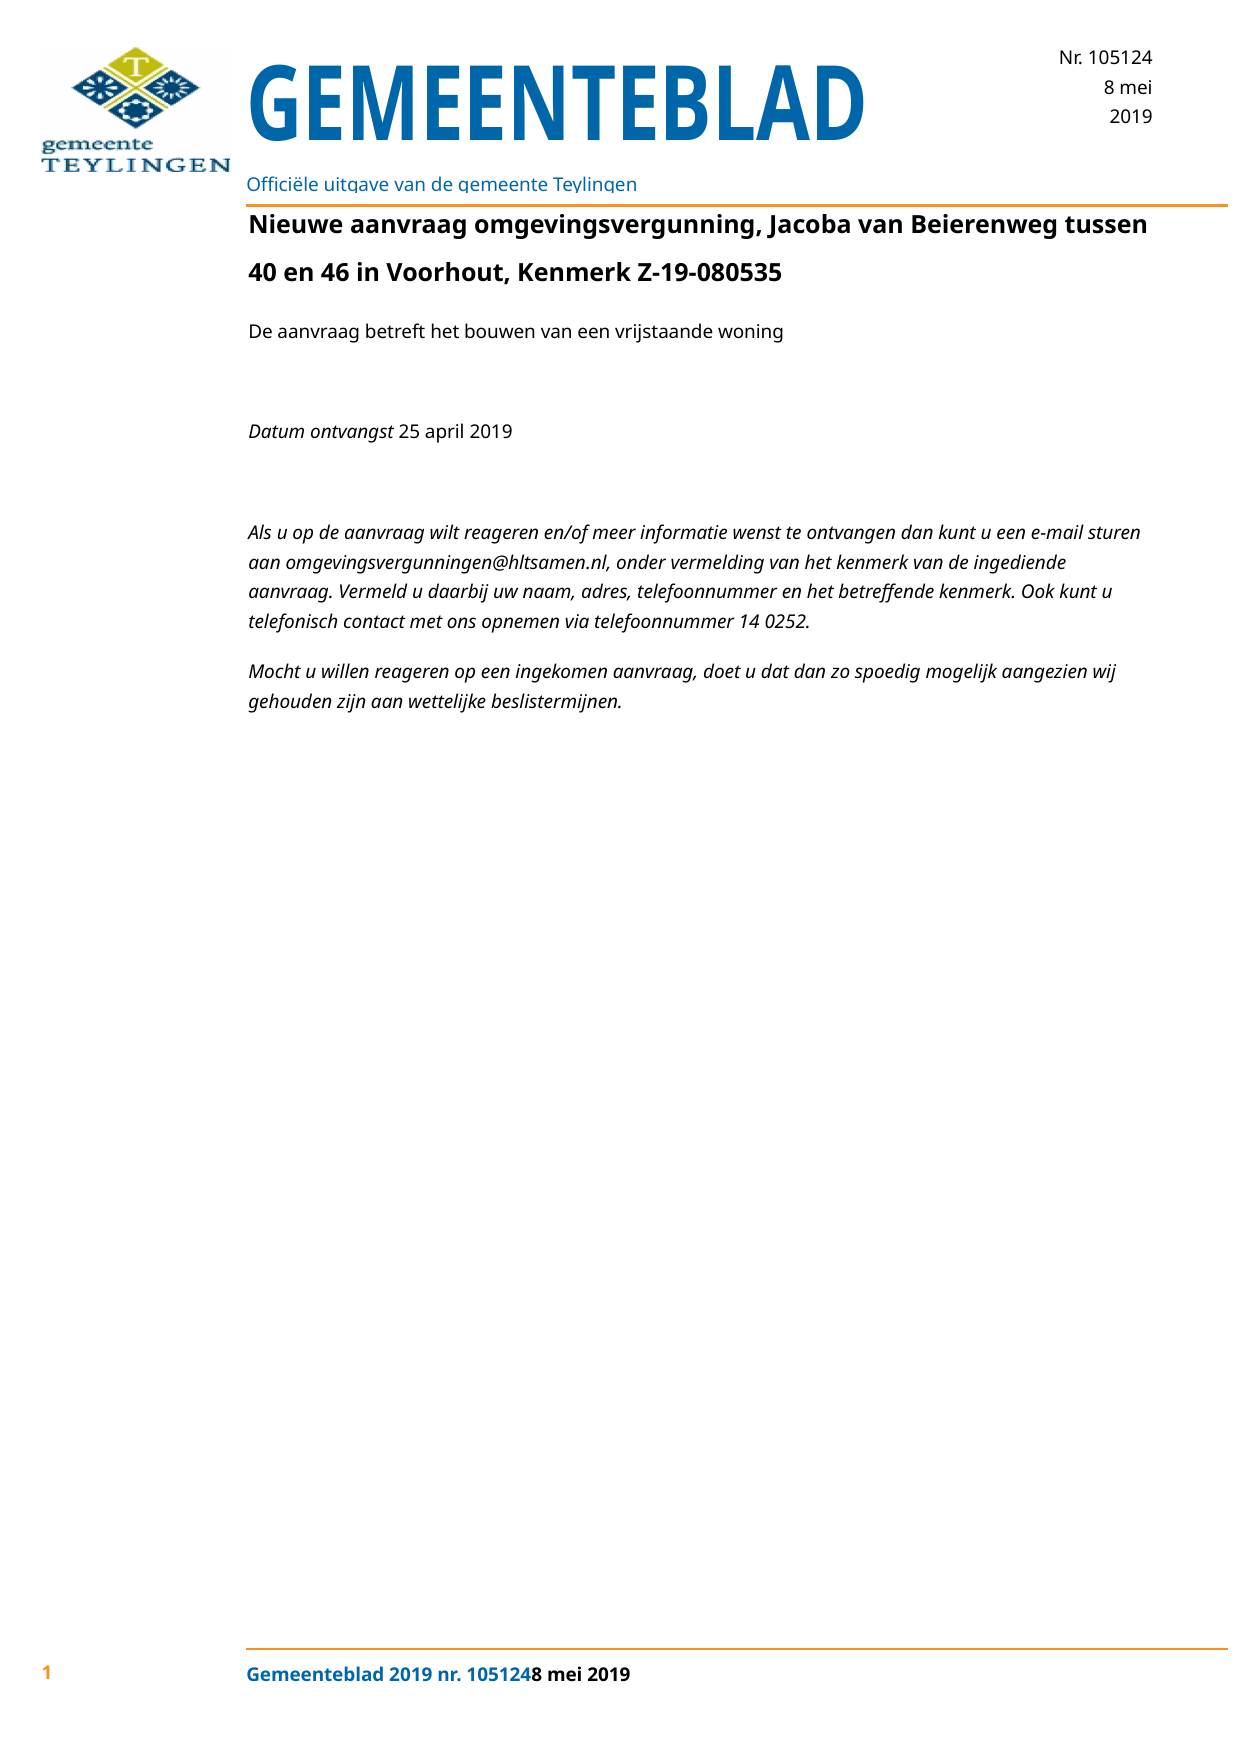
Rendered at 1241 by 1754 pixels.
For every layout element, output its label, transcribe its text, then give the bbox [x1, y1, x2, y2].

picture [41, 47, 231, 172]
text Als u op de aanvraag wilt reageren en/of meer informatie wenst te ontvangen dan kunt u een e-mail sturen aan omgevingsvergunningen@hltsamen.nl, onder vermelding van het kenmerk van de ingediende aanvraag. Vermeld u daarbij uw naam, adres, telefoonnummer en het betreffende kenmerk. Ook kunt u telefonisch contact met ons opnemen via telefoonnummer 14 0252. [248, 519, 1152, 634]
text Mocht u willen reageren op een ingekomen aanvraag, doet u dat dan zo spoedig mogelijk aangezien wij gehouden zijn aan wettelijke beslistermijnen. [248, 659, 1152, 714]
text De aanvraag betreft het bouwen van een vrijstaande woning [248, 318, 1152, 344]
text Datum ontvangst 25 april 2019 [248, 419, 1152, 444]
text Nieuwe aanvraag omgevingsvergunning, Jacoba van Beierenweg tussen 40 en 46 in Voorhout, Kenmerk Z-19-080535 [248, 207, 1152, 288]
